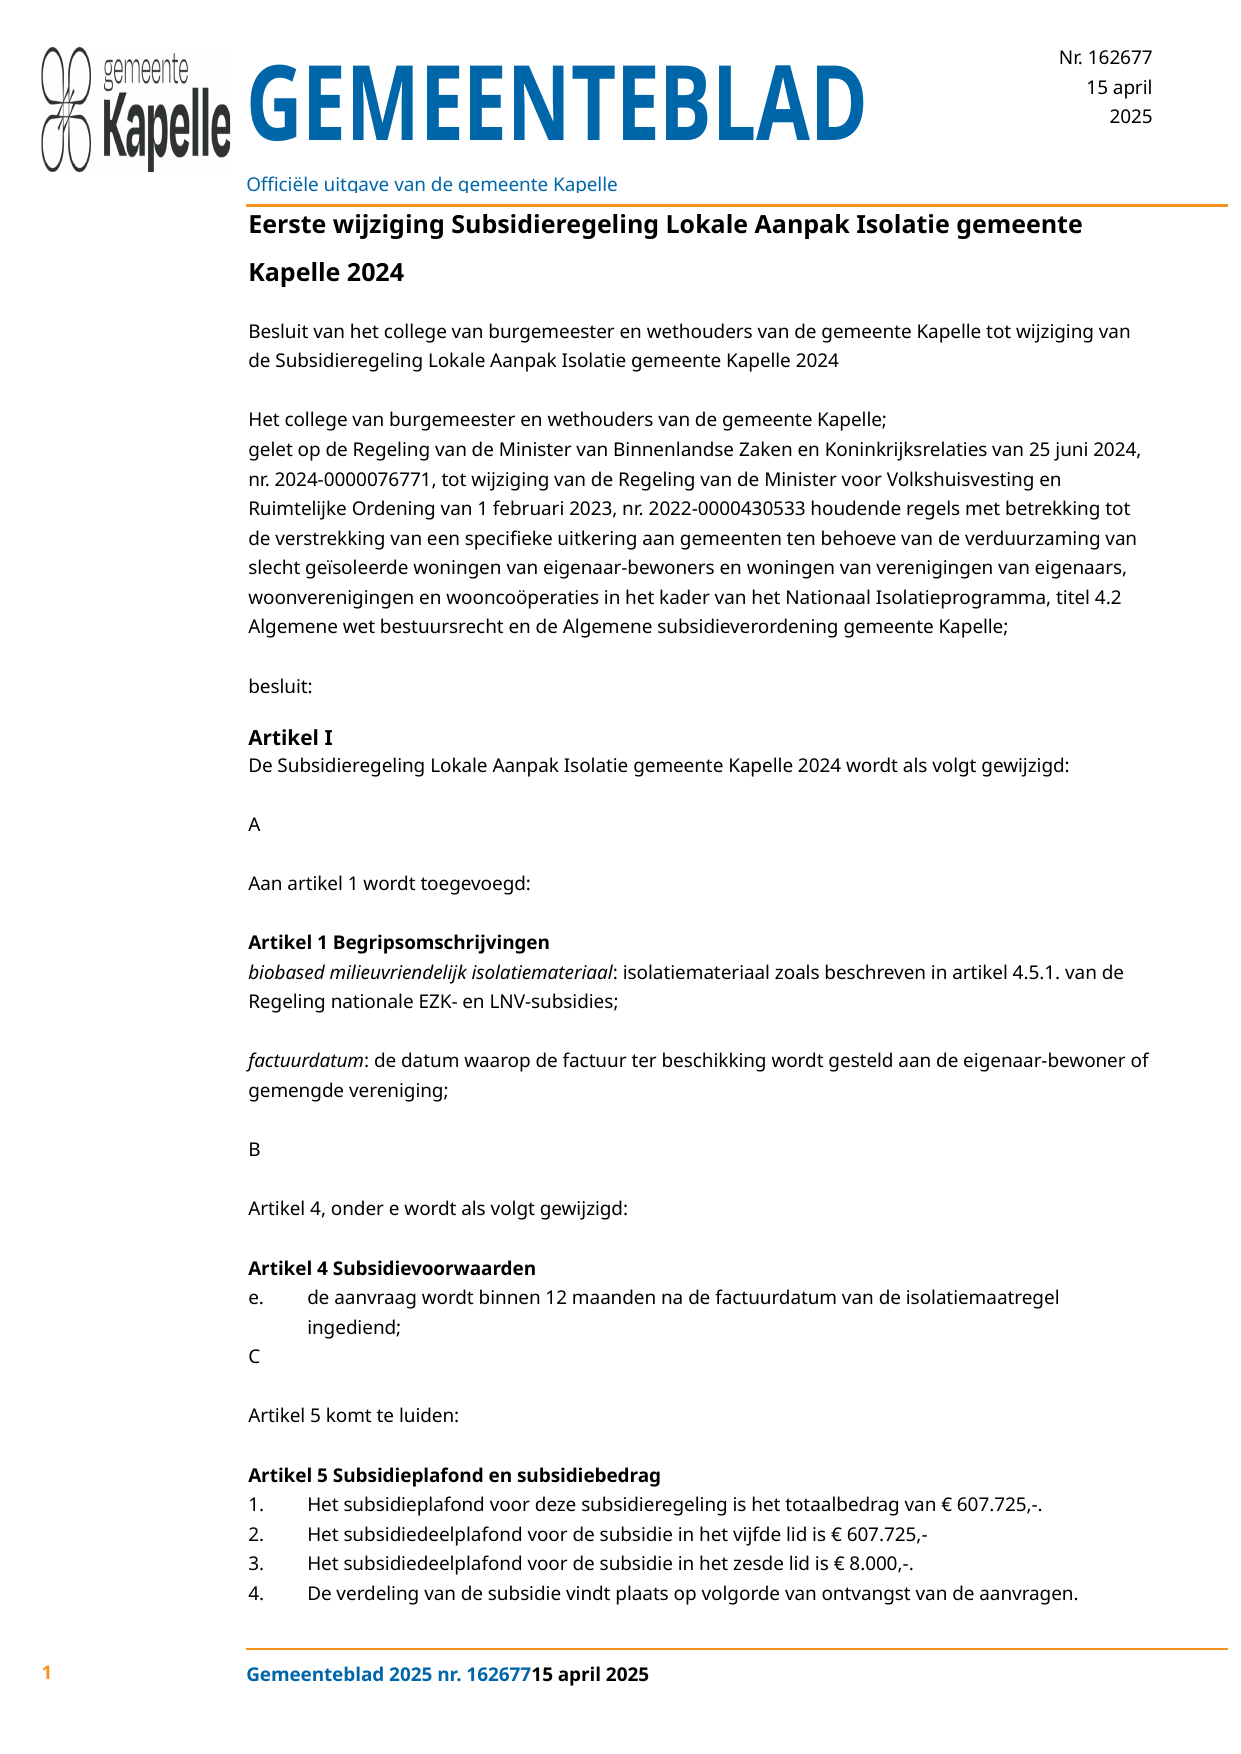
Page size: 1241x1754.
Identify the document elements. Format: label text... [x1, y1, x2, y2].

text C [248, 1343, 1152, 1369]
text Eerste wijziging Subsidieregeling Lokale Aanpak Isolatie gemeente Kapelle 2024 [248, 207, 1152, 288]
list Het subsidieplafond voor deze subsidieregeling is het totaalbedrag van € 607.725,-. [248, 1491, 1152, 1517]
list Het subsidiedeelplafond voor de subsidie in het vijfde lid is € 607.725,- [248, 1521, 1152, 1547]
text Artikel 4, onder e wordt als volgt gewijzigd: [248, 1196, 1152, 1221]
text Artikel 1 Begripsomschrijvingen [248, 929, 1152, 955]
text Artikel I [248, 723, 1152, 752]
list de aanvraag wordt binnen 12 maanden na de factuurdatum van de isolatiemaatregel ingediend; [248, 1284, 1152, 1339]
text Besluit van het college van burgemeester en wethouders van de gemeente Kapelle tot wijziging van de Subsidieregeling Lokale Aanpak Isolatie gemeente Kapelle 2024 [248, 318, 1152, 373]
text De Subsidieregeling Lokale Aanpak Isolatie gemeente Kapelle 2024 wordt als volgt gewijzigd: [248, 752, 1152, 777]
text A [248, 811, 1152, 837]
text Het college van burgemeester en wethouders van de gemeente Kapelle; [248, 407, 1152, 432]
text Aan artikel 1 wordt toegevoegd: [248, 870, 1152, 896]
text Artikel 5 Subsidieplafond en subsidiebedrag [248, 1462, 1152, 1487]
text B [248, 1136, 1152, 1162]
text besluit: [248, 673, 1152, 699]
list De verdeling van de subsidie vindt plaats op volgorde van ontvangst van de aanvragen. [248, 1580, 1152, 1606]
picture [41, 47, 231, 172]
text Artikel 5 komt te luiden: [248, 1403, 1152, 1428]
text gelet op de Regeling van de Minister van Binnenlandse Zaken en Koninkrijksrelaties van 25 juni 2024, nr. 2024-0000076771, tot wijziging van de Regeling van de Minister voor Volkshuisvesting en Ruimtelijke Ordening van 1 februari 2023, nr. 2022-0000430533 houdende regels met betrekking tot de verstrekking van een specifieke uitkering aan gemeenten ten behoeve van de verduurzaming van slecht geïsoleerde woningen van eigenaar-bewoners en woningen van verenigingen van eigenaars, woonverenigingen en wooncoöperaties in het kader van het Nationaal Isolatieprogramma, titel 4.2 Algemene wet bestuursrecht en de Algemene subsidieverordening gemeente Kapelle; [248, 436, 1152, 639]
text biobased milieuvriendelijk isolatiemateriaal: isolatiemateriaal zoals beschreven in artikel 4.5.1. van de Regeling nationale EZK- en LNV-subsidies; [248, 959, 1152, 1014]
list Het subsidiedeelplafond voor de subsidie in het zesde lid is € 8.000,-. [248, 1551, 1152, 1576]
text factuurdatum: de datum waarop de factuur ter beschikking wordt gesteld aan de eigenaar-bewoner of gemengde vereniging; [248, 1048, 1152, 1103]
text Artikel 4 Subsidievoorwaarden [248, 1255, 1152, 1280]
